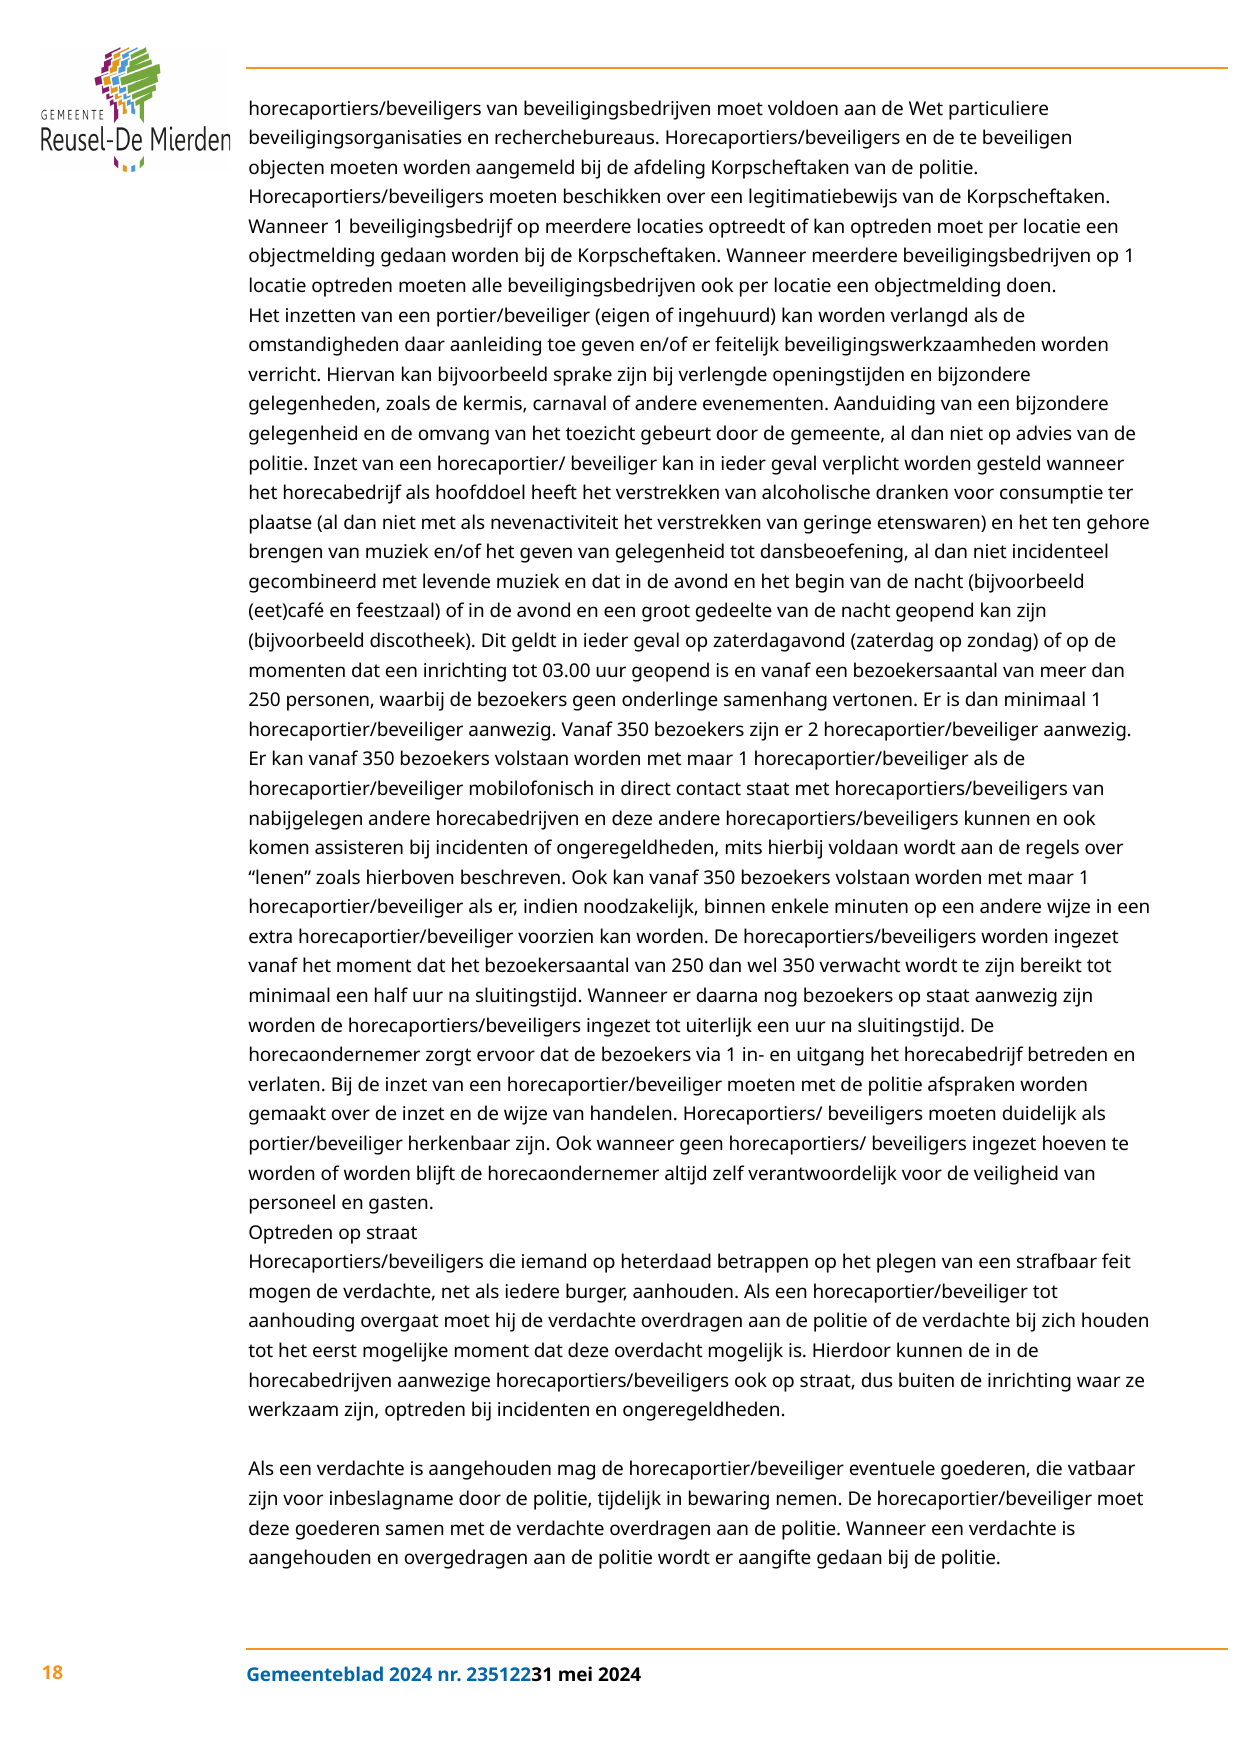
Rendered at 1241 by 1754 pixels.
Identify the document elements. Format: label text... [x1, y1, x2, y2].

text Het inzetten van een portier/beveiliger (eigen of ingehuurd) kan worden verlangd als de omstandigheden daar aanleiding toe geven en/of er feitelijk beveiligingswerkzaamheden worden verricht. Hiervan kan bijvoorbeeld sprake zijn bij verlengde openingstijden en bijzondere gelegenheden, zoals de kermis, carnaval of andere evenementen. Aanduiding van een bijzondere gelegenheid en de omvang van het toezicht gebeurt door de gemeente, al dan niet op advies van de politie. Inzet van een horecaportier/ beveiliger kan in ieder geval verplicht worden gesteld wanneer het horecabedrijf als hoofddoel heeft het verstrekken van alcoholische dranken voor consumptie ter plaatse (al dan niet met als nevenactiviteit het verstrekken van geringe etenswaren) en het ten gehore brengen van muziek en/of het geven van gelegenheid tot dansbeoefening, al dan niet incidenteel gecombineerd met levende muziek en dat in de avond en het begin van de nacht (bijvoorbeeld (eet)café en feestzaal) of in de avond en een groot gedeelte van de nacht geopend kan zijn (bijvoorbeeld discotheek). Dit geldt in ieder geval op zaterdagavond (zaterdag op zondag) of op de momenten dat een inrichting tot 03.00 uur geopend is en vanaf een bezoekersaantal van meer dan 250 personen, waarbij de bezoekers geen onderlinge samenhang vertonen. Er is dan minimaal 1 horecaportier/beveiliger aanwezig. Vanaf 350 bezoekers zijn er 2 horecaportier/beveiliger aanwezig. Er kan vanaf 350 bezoekers volstaan worden met maar 1 horecaportier/beveiliger als de horecaportier/beveiliger mobilofonisch in direct contact staat met horecaportiers/beveiligers van nabijgelegen andere horecabedrijven en deze andere horecaportiers/beveiligers kunnen en ook komen assisteren bij incidenten of ongeregeldheden, mits hierbij voldaan wordt aan de regels over “lenen” zoals hierboven beschreven. Ook kan vanaf 350 bezoekers volstaan worden met maar 1 horecaportier/beveiliger als er, indien noodzakelijk, binnen enkele minuten op een andere wijze in een extra horecaportier/beveiliger voorzien kan worden. De horecaportiers/beveiligers worden ingezet vanaf het moment dat het bezoekersaantal van 250 dan wel 350 verwacht wordt te zijn bereikt tot minimaal een half uur na sluitingstijd. Wanneer er daarna nog bezoekers op staat aanwezig zijn worden de horecaportiers/beveiligers ingezet tot uiterlijk een uur na sluitingstijd. De horecaondernemer zorgt ervoor dat de bezoekers via 1 in- en uitgang het horecabedrijf betreden en verlaten. Bij de inzet van een horecaportier/beveiliger moeten met de politie afspraken worden gemaakt over de inzet en de wijze van handelen. Horecaportiers/ beveiligers moeten duidelijk als portier/beveiliger herkenbaar zijn. Ook wanneer geen horecaportiers/ beveiligers ingezet hoeven te worden of worden blijft de horecaondernemer altijd zelf verantwoordelijk voor de veiligheid van personeel en gasten. [248, 302, 1152, 1215]
text Optreden op straat [248, 1219, 1152, 1245]
text Horecaportiers/beveiligers die iemand op heterdaad betrappen op het plegen van een strafbaar feit mogen de verdachte, net als iedere burger, aanhouden. Als een horecaportier/beveiliger tot aanhouding overgaat moet hij de verdachte overdragen aan de politie of de verdachte bij zich houden tot het eerst mogelijke moment dat deze overdacht mogelijk is. Hierdoor kunnen de in de horecabedrijven aanwezige horecaportiers/beveiligers ook op straat, dus buiten de inrichting waar ze werkzaam zijn, optreden bij incidenten en ongeregeldheden. [248, 1248, 1152, 1422]
text horecaportiers/beveiligers van beveiligingsbedrijven moet voldoen aan de Wet particuliere beveiligingsorganisaties en recherchebureaus. Horecaportiers/beveiligers en de te beveiligen objecten moeten worden aangemeld bij de afdeling Korpscheftaken van de politie. Horecaportiers/beveiligers moeten beschikken over een legitimatiebewijs van de Korpscheftaken. Wanneer 1 beveiligingsbedrijf op meerdere locaties optreedt of kan optreden moet per locatie een objectmelding gedaan worden bij de Korpscheftaken. Wanneer meerdere beveiligingsbedrijven op 1 locatie optreden moeten alle beveiligingsbedrijven ook per locatie een objectmelding doen. [248, 95, 1152, 298]
text Als een verdachte is aangehouden mag de horecaportier/beveiliger eventuele goederen, die vatbaar zijn voor inbeslagname door de politie, tijdelijk in bewaring nemen. De horecaportier/beveiliger moet deze goederen samen met de verdachte overdragen aan de politie. Wanneer een verdachte is aangehouden en overgedragen aan de politie wordt er aangifte gedaan bij de politie. [248, 1456, 1152, 1570]
picture [41, 47, 231, 172]
